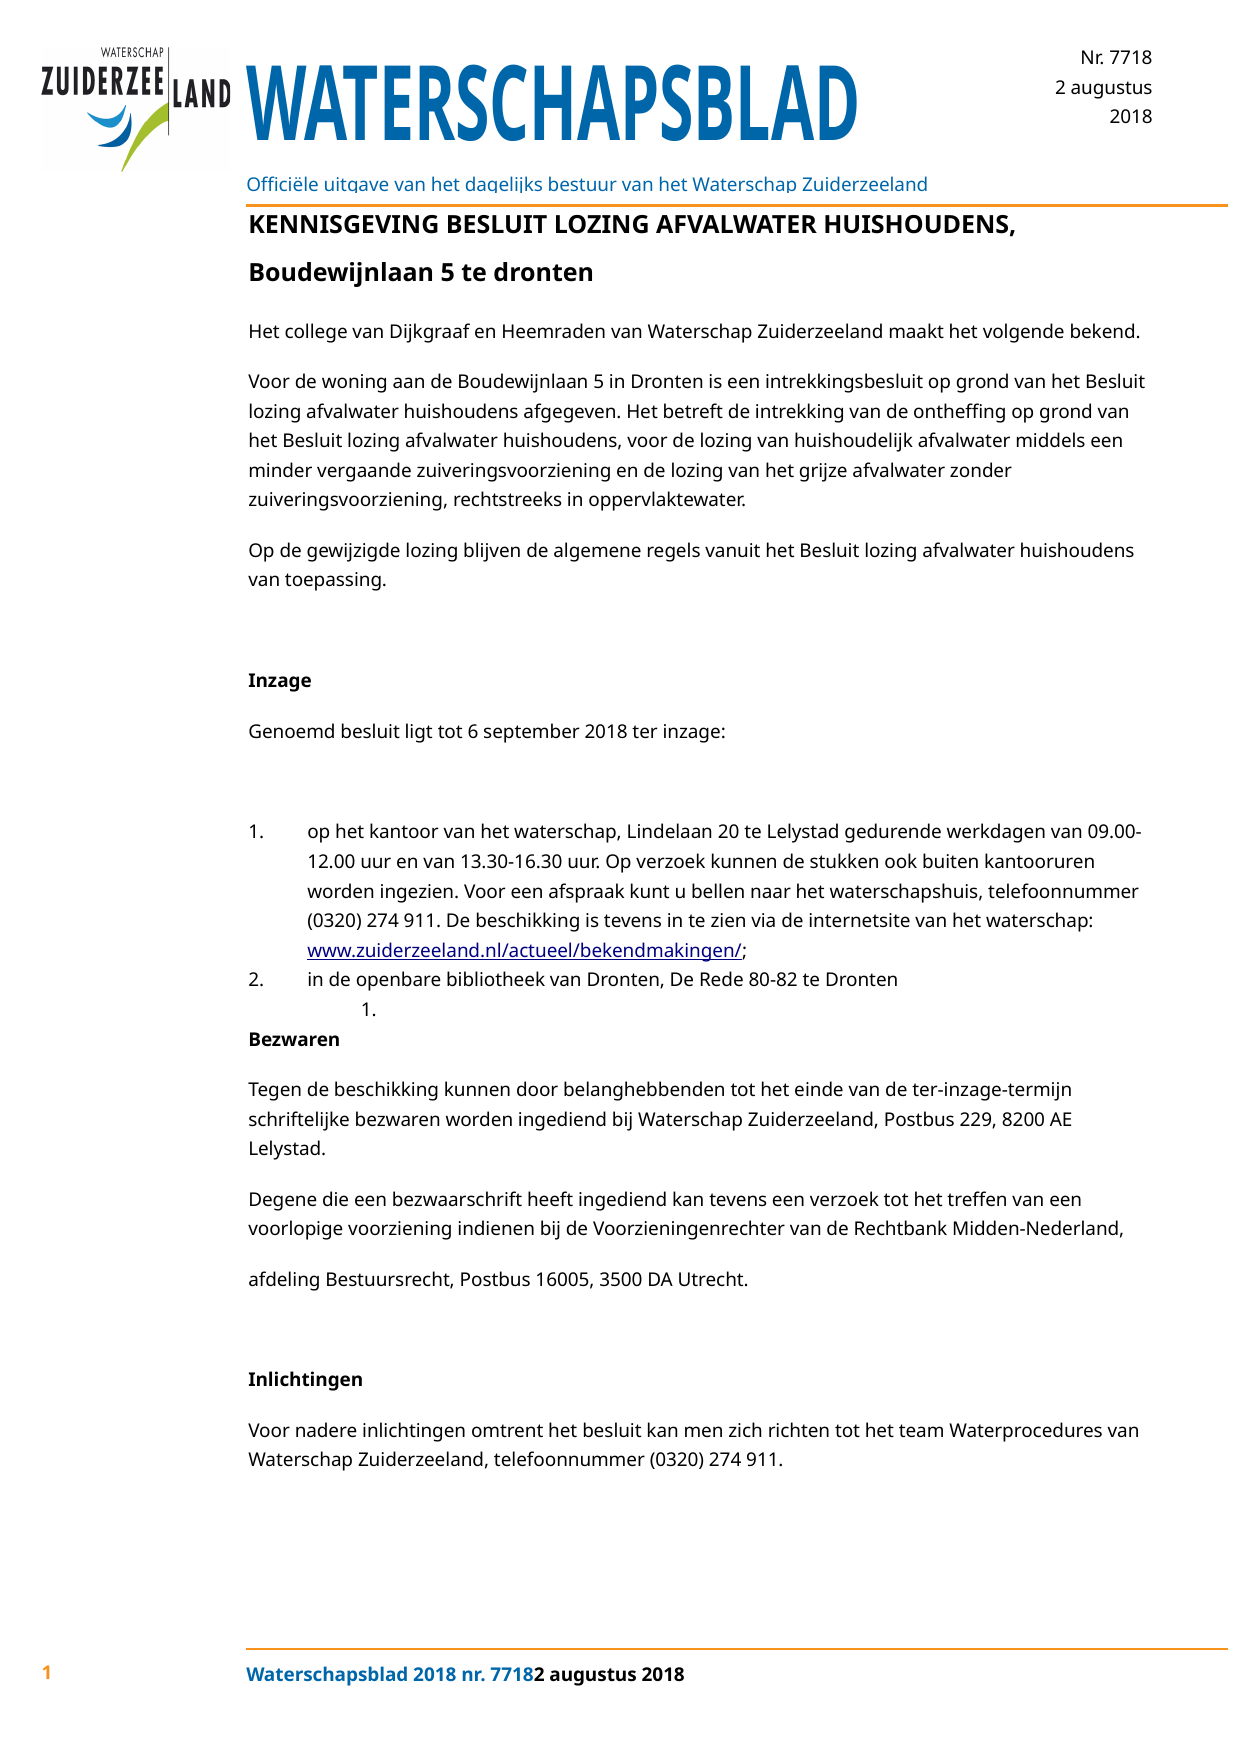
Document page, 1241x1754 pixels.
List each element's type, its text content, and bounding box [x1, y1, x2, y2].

text Degene die een bezwaarschrift heeft ingediend kan tevens een verzoek tot het treffen van een voorlopige voorziening indienen bij de Voorzieningenrechter van de Rechtbank Midden-Nederland, [248, 1186, 1152, 1241]
text Op de gewijzigde lozing blijven de algemene regels vanuit het Besluit lozing afvalwater huishoudens van toepassing. [248, 537, 1152, 592]
text Voor nadere inlichtingen omtrent het besluit kan men zich richten tot het team Waterprocedures van Waterschap Zuiderzeeland, telefoonnummer (0320) 274 911. [248, 1417, 1152, 1472]
text Tegen de beschikking kunnen door belanghebbenden tot het einde van de ter-inzage-termijn schriftelijke bezwaren worden ingediend bij Waterschap Zuiderzeeland, Postbus 229, 8200 AE Lelystad. [248, 1076, 1152, 1161]
text Inzage [248, 667, 1152, 693]
text Voor de woning aan de Boudewijnlaan 5 in Dronten is een intrekkingsbesluit op grond van het Besluit lozing afvalwater huishoudens afgegeven. Het betreft de intrekking van de ontheffing op grond van het Besluit lozing afvalwater huishoudens, voor de lozing van huishoudelijk afvalwater middels een minder vergaande zuiveringsvoorziening en de lozing van het grijze afvalwater zonder zuiveringsvoorziening, rechtstreeks in oppervlaktewater. [248, 368, 1152, 512]
text KENNISGEVING BESLUIT LOZING AFVALWATER HUISHOUDENS, Boudewijnlaan 5 te dronten [248, 207, 1152, 288]
text Het college van Dijkgraaf en Heemraden van Waterschap Zuiderzeeland maakt het volgende bekend. [248, 318, 1152, 344]
text afdeling Bestuursrecht, Postbus 16005, 3500 DA Utrecht. [248, 1266, 1152, 1292]
list op het kantoor van het waterschap, Lindelaan 20 te Lelystad gedurende werkdagen van 09.00-12.00 uur en van 13.30-16.30 uur. Op verzoek kunnen de stukken ook buiten kantooruren worden ingezien. Voor een afspraak kunt u bellen naar het waterschapshuis, telefoonnummer (0320) 274 911. De beschikking is tevens in te zien via de internetsite van het waterschap: www.zuiderzeeland.nl/actueel/bekendmakingen/; [248, 819, 1152, 963]
picture [41, 47, 231, 172]
text Genoemd besluit ligt tot 6 september 2018 ter inzage: [248, 718, 1152, 744]
list in de openbare bibliotheek van Dronten, De Rede 80-82 te Dronten [248, 967, 1152, 992]
text Bezwaren [248, 1026, 1152, 1052]
text Inlichtingen [248, 1367, 1152, 1392]
